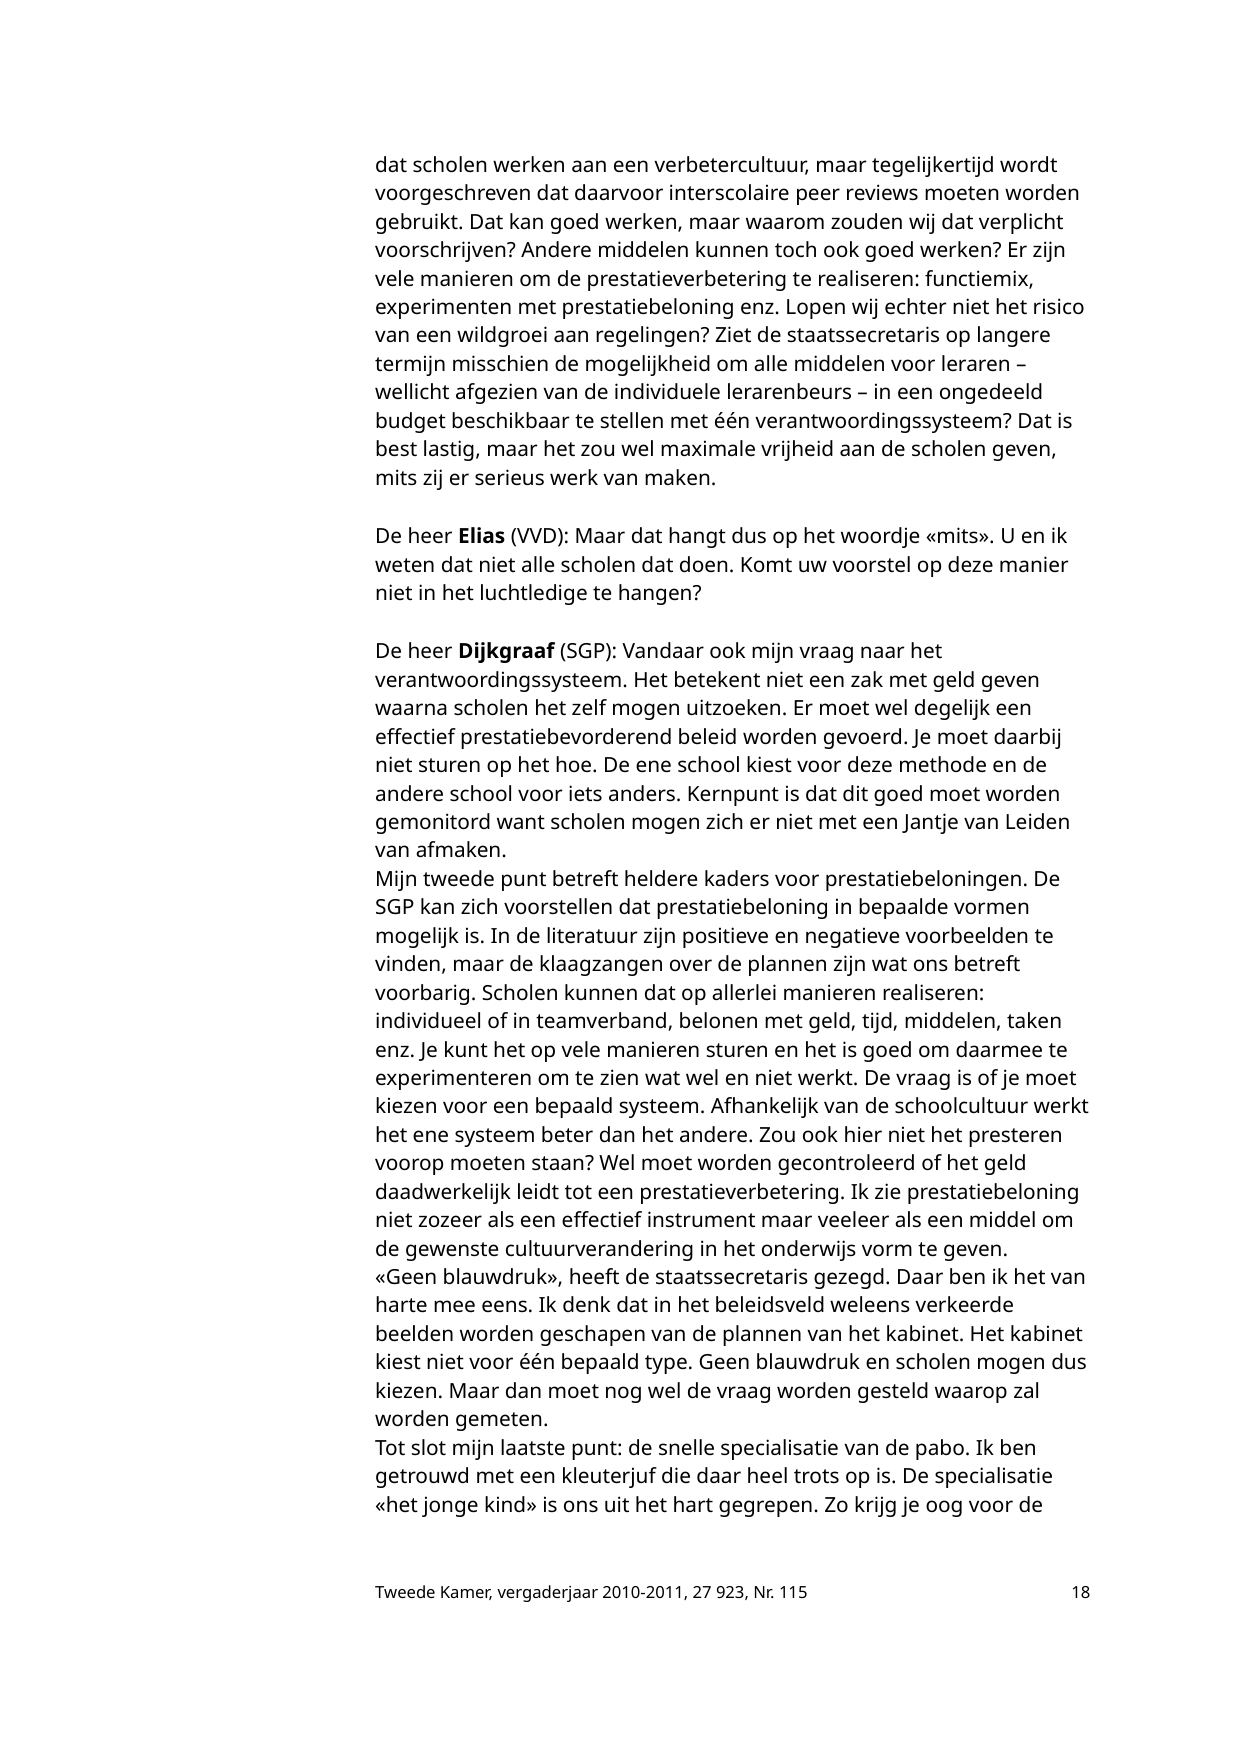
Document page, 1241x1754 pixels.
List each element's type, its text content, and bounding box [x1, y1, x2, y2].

text De heer Dijkgraaf (SGP): Vandaar ook mijn vraag naar het verantwoordingssysteem. Het betekent niet een zak met geld geven waarna scholen het zelf mogen uitzoeken. Er moet wel degelijk een effectief prestatiebevorderend beleid worden gevoerd. Je moet daarbij niet sturen op het hoe. De ene school kiest voor deze methode en de andere school voor iets anders. Kernpunt is dat dit goed moet worden gemonitord want scholen mogen zich er niet met een Jantje van Leiden van afmaken. [375, 637, 1090, 864]
text De heer Elias (VVD): Maar dat hangt dus op het woordje «mits». U en ik weten dat niet alle scholen dat doen. Komt uw voorstel op deze manier niet in het luchtledige te hangen? [375, 521, 1090, 607]
text Mijn tweede punt betreft heldere kaders voor prestatiebeloningen. De SGP kan zich voorstellen dat prestatiebeloning in bepaalde vormen mogelijk is. In de literatuur zijn positieve en negatieve voorbeelden te vinden, maar de klaagzangen over de plannen zijn wat ons betreft voorbarig. Scholen kunnen dat op allerlei manieren realiseren: individueel of in teamverband, belonen met geld, tijd, middelen, taken enz. Je kunt het op vele manieren sturen en het is goed om daarmee te experimenteren om te zien wat wel en niet werkt. De vraag is of je moet kiezen voor een bepaald systeem. Afhankelijk van de schoolcultuur werkt het ene systeem beter dan het andere. Zou ook hier niet het presteren voorop moeten staan? Wel moet worden gecontroleerd of het geld daadwerkelijk leidt tot een prestatieverbetering. Ik zie prestatiebeloning niet zozeer als een effectief instrument maar veeleer als een middel om de gewenste cultuurverandering in het onderwijs vorm te geven. [375, 864, 1090, 1262]
text Tot slot mijn laatste punt: de snelle specialisatie van de pabo. Ik ben getrouwd met een kleuterjuf die daar heel trots op is. De specialisatie «het jonge kind» is ons uit het hart gegrepen. Zo krijg je oog voor de [375, 1433, 1090, 1518]
text «Geen blauwdruk», heeft de staatssecretaris gezegd. Daar ben ik het van harte mee eens. Ik denk dat in het beleidsveld weleens verkeerde beelden worden geschapen van de plannen van het kabinet. Het kabinet kiest niet voor één bepaald type. Geen blauwdruk en scholen mogen dus kiezen. Maar dan moet nog wel de vraag worden gesteld waarop zal worden gemeten. [375, 1262, 1090, 1433]
text dat scholen werken aan een verbetercultuur, maar tegelijkertijd wordt voorgeschreven dat daarvoor interscolaire peer reviews moeten worden gebruikt. Dat kan goed werken, maar waarom zouden wij dat verplicht voorschrijven? Andere middelen kunnen toch ook goed werken? Er zijn vele manieren om de prestatieverbetering te realiseren: functiemix, experimenten met prestatiebeloning enz. Lopen wij echter niet het risico van een wildgroei aan regelingen? Ziet de staatssecretaris op langere termijn misschien de mogelijkheid om alle middelen voor leraren – wellicht afgezien van de individuele lerarenbeurs – in een ongedeeld budget beschikbaar te stellen met één verantwoordingssysteem? Dat is best lastig, maar het zou wel maximale vrijheid aan de scholen geven, mits zij er serieus werk van maken. [375, 150, 1090, 491]
